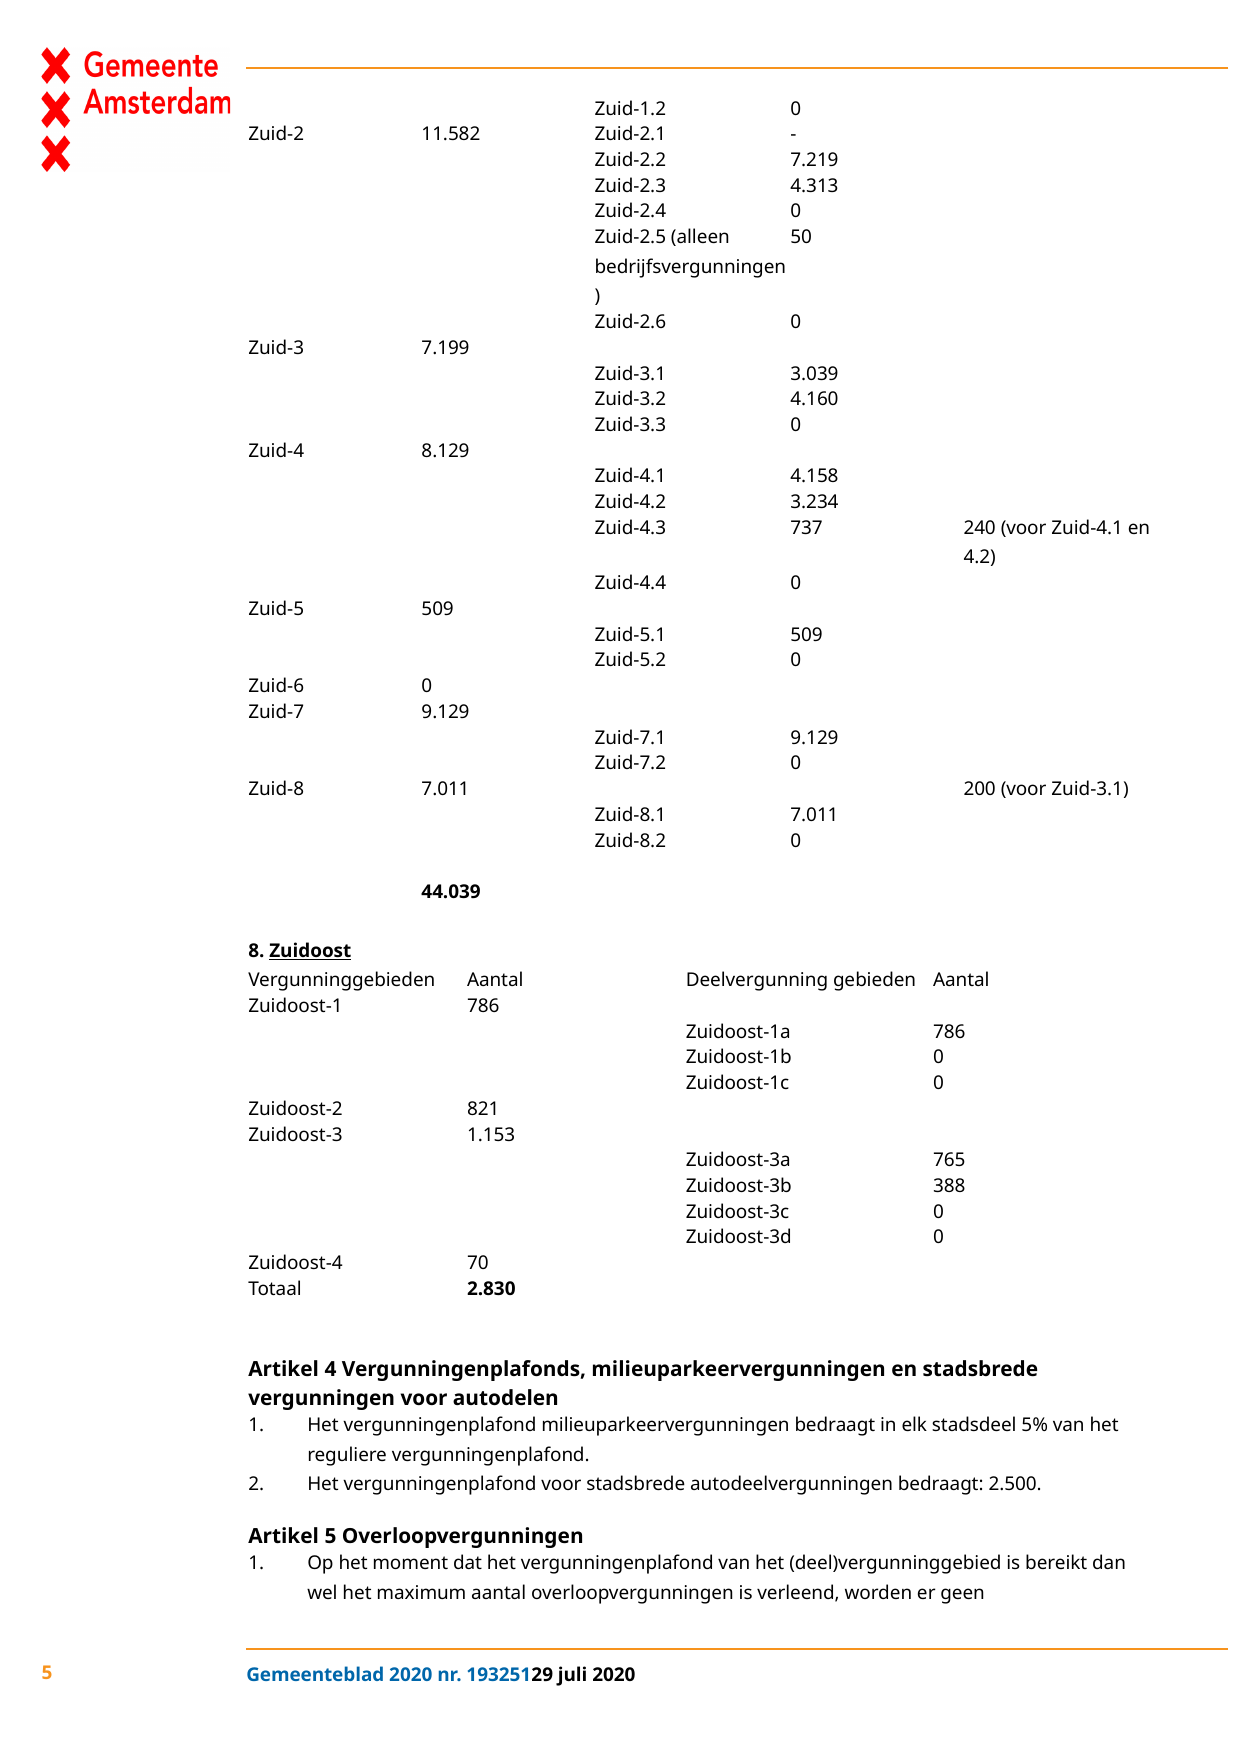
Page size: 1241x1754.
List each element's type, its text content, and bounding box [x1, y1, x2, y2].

table_cell [963, 853, 1152, 878]
picture [41, 47, 231, 172]
table_cell [790, 878, 963, 904]
table_cell [467, 1147, 686, 1172]
table_cell Zuid-2.2 [594, 146, 790, 172]
table_cell Zuidoost-3 [248, 1121, 467, 1147]
table_cell Zuid-4.4 [594, 570, 790, 595]
table_cell [963, 489, 1152, 514]
table_cell [963, 437, 1152, 463]
table_cell Zuid-2.4 [594, 198, 790, 223]
table_cell [248, 172, 421, 198]
table_cell Zuidoost-1c [686, 1069, 933, 1095]
table_cell [686, 1250, 933, 1275]
table_cell 50 [790, 224, 963, 308]
table_cell 3.039 [790, 360, 963, 386]
list Het vergunningenplafond voor stadsbrede autodeelvergunningen bedraagt: 2.500. [248, 1471, 1152, 1496]
table_cell Zuid-5 [248, 595, 421, 621]
table_cell [421, 224, 594, 308]
table_cell 7.199 [421, 334, 594, 360]
text Artikel 5 Overloopvergunningen [248, 1521, 1152, 1549]
table_cell [248, 360, 421, 386]
table_cell [963, 878, 1152, 904]
table_cell Zuid-3.2 [594, 386, 790, 411]
table_cell 388 [933, 1172, 1152, 1198]
table_cell Zuid-3.1 [594, 360, 790, 386]
table_cell [248, 570, 421, 595]
table_cell Zuid-2.1 [594, 121, 790, 146]
table_cell [421, 198, 594, 223]
table_cell - [790, 121, 963, 146]
table_cell 0 [933, 1224, 1152, 1249]
table_cell Zuid-6 [248, 673, 421, 698]
table_cell [963, 724, 1152, 749]
table_cell [248, 1069, 467, 1095]
table_cell 70 [467, 1250, 686, 1275]
table_cell 0 [933, 1198, 1152, 1224]
table_cell [421, 308, 594, 334]
table_cell Zuid-3.3 [594, 411, 790, 437]
table_cell [963, 411, 1152, 437]
table_cell [963, 463, 1152, 488]
table_cell 0 [790, 411, 963, 437]
table_cell [248, 198, 421, 223]
table_cell [963, 146, 1152, 172]
table_cell [594, 853, 790, 878]
table_cell [248, 224, 421, 308]
table_cell [248, 1172, 467, 1198]
list Op het moment dat het vergunningenplafond van het (deel)vergunninggebied is bereikt dan wel het maximum aantal overloopvergunningen is verleend, worden er geen [248, 1549, 1152, 1605]
table_cell 1.153 [467, 1121, 686, 1147]
table_cell [248, 750, 421, 775]
table_header Aantal [933, 966, 1152, 992]
table_cell Zuid-2.3 [594, 172, 790, 198]
table_cell [421, 647, 594, 672]
table_cell [248, 386, 421, 411]
table_cell [594, 595, 790, 621]
table_cell [467, 1172, 686, 1198]
table_cell [790, 853, 963, 878]
table_cell [790, 673, 963, 698]
table_cell Zuid-4.1 [594, 463, 790, 488]
table_cell [421, 514, 594, 569]
table_cell [421, 853, 594, 878]
table_cell [963, 621, 1152, 647]
table_header Aantal [467, 966, 686, 992]
table_cell [248, 463, 421, 488]
table_cell Zuidoost-1a [686, 1018, 933, 1044]
table_cell Zuid-4.2 [594, 489, 790, 514]
table_cell Zuid-5.2 [594, 647, 790, 672]
table_cell [248, 95, 421, 121]
table_cell [963, 801, 1152, 827]
table_cell [248, 724, 421, 749]
table_cell Zuidoost-2 [248, 1095, 467, 1121]
table_cell [790, 437, 963, 463]
table_cell Zuidoost-1b [686, 1044, 933, 1069]
table_cell 0 [790, 308, 963, 334]
table_cell [594, 698, 790, 724]
table_cell [963, 647, 1152, 672]
table_cell [467, 1224, 686, 1249]
table_cell [421, 172, 594, 198]
table_cell [963, 673, 1152, 698]
table_cell [421, 724, 594, 749]
table_cell 7.011 [421, 775, 594, 801]
table_cell [421, 621, 594, 647]
table_cell [248, 146, 421, 172]
table_header Deelvergunning gebieden [686, 966, 933, 992]
table_cell Zuidoost-3d [686, 1224, 933, 1249]
list Het vergunningenplafond milieuparkeervergunningen bedraagt in elk stadsdeel 5% van het reguliere vergunningenplafond. [248, 1411, 1152, 1467]
table_cell [963, 698, 1152, 724]
table_cell Zuid-4 [248, 437, 421, 463]
table_cell 9.129 [790, 724, 963, 749]
table_cell [933, 992, 1152, 1018]
table_cell 0 [790, 570, 963, 595]
table_cell 7.219 [790, 146, 963, 172]
table_cell [594, 437, 790, 463]
table_cell [248, 647, 421, 672]
table_cell [467, 1198, 686, 1224]
table_cell 7.011 [790, 801, 963, 827]
table_cell 0 [421, 673, 594, 698]
table_cell Zuid-8 [248, 775, 421, 801]
table_cell [594, 775, 790, 801]
table_cell 0 [790, 95, 963, 121]
table_cell [248, 1224, 467, 1249]
table_cell [933, 1095, 1152, 1121]
table_cell 44.039 [421, 878, 594, 904]
table_cell [421, 360, 594, 386]
table_cell [686, 992, 933, 1018]
table_header Vergunninggebieden [248, 966, 467, 992]
table_cell [963, 172, 1152, 198]
table_cell Zuid-2.5 (alleen bedrijfsvergunningen) [594, 224, 790, 308]
table_cell [248, 621, 421, 647]
table_cell Zuidoost-3c [686, 1198, 933, 1224]
table_cell Zuid-7.1 [594, 724, 790, 749]
table_cell 11.582 [421, 121, 594, 146]
table_cell Zuid-7.2 [594, 750, 790, 775]
table_cell 3.234 [790, 489, 963, 514]
table_cell Zuid-4.3 [594, 514, 790, 569]
table_cell 509 [790, 621, 963, 647]
table_cell [790, 334, 963, 360]
table_cell Zuid-2 [248, 121, 421, 146]
table_cell Zuid-5.1 [594, 621, 790, 647]
table_cell [790, 595, 963, 621]
table_cell [933, 1250, 1152, 1275]
table_cell [686, 1275, 933, 1301]
table_cell [963, 570, 1152, 595]
table_cell Zuidoost-1 [248, 992, 467, 1018]
table_cell 2.830 [467, 1275, 686, 1301]
table_cell 4.160 [790, 386, 963, 411]
table_cell 786 [467, 992, 686, 1018]
table_cell [421, 146, 594, 172]
table_cell 786 [933, 1018, 1152, 1044]
table_cell [421, 95, 594, 121]
table_cell [248, 514, 421, 569]
table_cell [421, 570, 594, 595]
table_cell 0 [933, 1044, 1152, 1069]
table_cell [467, 1018, 686, 1044]
text Artikel 4 Vergunningenplafonds, milieuparkeervergunningen en stadsbrede vergunningen voor autodelen [248, 1354, 1152, 1411]
table_cell [594, 673, 790, 698]
table_cell [421, 750, 594, 775]
table_cell [963, 308, 1152, 334]
table_cell Zuid-2.6 [594, 308, 790, 334]
table_cell 9.129 [421, 698, 594, 724]
table_cell [248, 1044, 467, 1069]
table_cell [421, 801, 594, 827]
table_cell 0 [790, 750, 963, 775]
table_cell 0 [790, 198, 963, 223]
table_cell [248, 878, 421, 904]
table_cell 0 [790, 827, 963, 852]
table_cell [421, 463, 594, 488]
table_cell [467, 1044, 686, 1069]
table_cell [963, 224, 1152, 308]
table_cell [248, 801, 421, 827]
table_cell [686, 1121, 933, 1147]
table_cell Zuidoost-4 [248, 1250, 467, 1275]
table_cell 737 [790, 514, 963, 569]
table_cell [963, 334, 1152, 360]
table_cell [248, 827, 421, 852]
table_cell 8.129 [421, 437, 594, 463]
table_cell [790, 775, 963, 801]
table_cell 509 [421, 595, 594, 621]
table_cell [248, 308, 421, 334]
table_cell [594, 334, 790, 360]
table_cell Zuidoost-3a [686, 1147, 933, 1172]
table_cell [421, 489, 594, 514]
table_cell 4.313 [790, 172, 963, 198]
table_cell [963, 121, 1152, 146]
table_cell Zuidoost-3b [686, 1172, 933, 1198]
table_cell 4.158 [790, 463, 963, 488]
table_cell [963, 595, 1152, 621]
table_cell [248, 1147, 467, 1172]
table_cell [963, 360, 1152, 386]
table_cell [963, 750, 1152, 775]
table_cell 240 (voor Zuid-4.1 en 4.2) [963, 514, 1152, 569]
table_cell [933, 1121, 1152, 1147]
table_cell [963, 827, 1152, 852]
table_cell [933, 1275, 1152, 1301]
table_cell [421, 411, 594, 437]
table_cell [790, 698, 963, 724]
table_cell [686, 1095, 933, 1121]
table_cell [421, 386, 594, 411]
table_cell Zuid-1.2 [594, 95, 790, 121]
table_cell [594, 878, 790, 904]
table_cell 0 [790, 647, 963, 672]
table_cell Zuid-8.2 [594, 827, 790, 852]
table_cell [248, 853, 421, 878]
table_cell Zuid-7 [248, 698, 421, 724]
text 8. Zuidoost [248, 937, 1152, 962]
table_cell Totaal [248, 1275, 467, 1301]
table_cell [467, 1069, 686, 1095]
table_cell [421, 827, 594, 852]
table_cell [963, 198, 1152, 223]
table_cell [963, 95, 1152, 121]
table_cell 765 [933, 1147, 1152, 1172]
table_cell [963, 386, 1152, 411]
table_cell Zuid-3 [248, 334, 421, 360]
table_cell 200 (voor Zuid-3.1) [963, 775, 1152, 801]
table_cell [248, 1198, 467, 1224]
table_cell [248, 411, 421, 437]
table_cell 0 [933, 1069, 1152, 1095]
table_cell [248, 1018, 467, 1044]
table_cell Zuid-8.1 [594, 801, 790, 827]
table_cell 821 [467, 1095, 686, 1121]
table_cell [248, 489, 421, 514]
